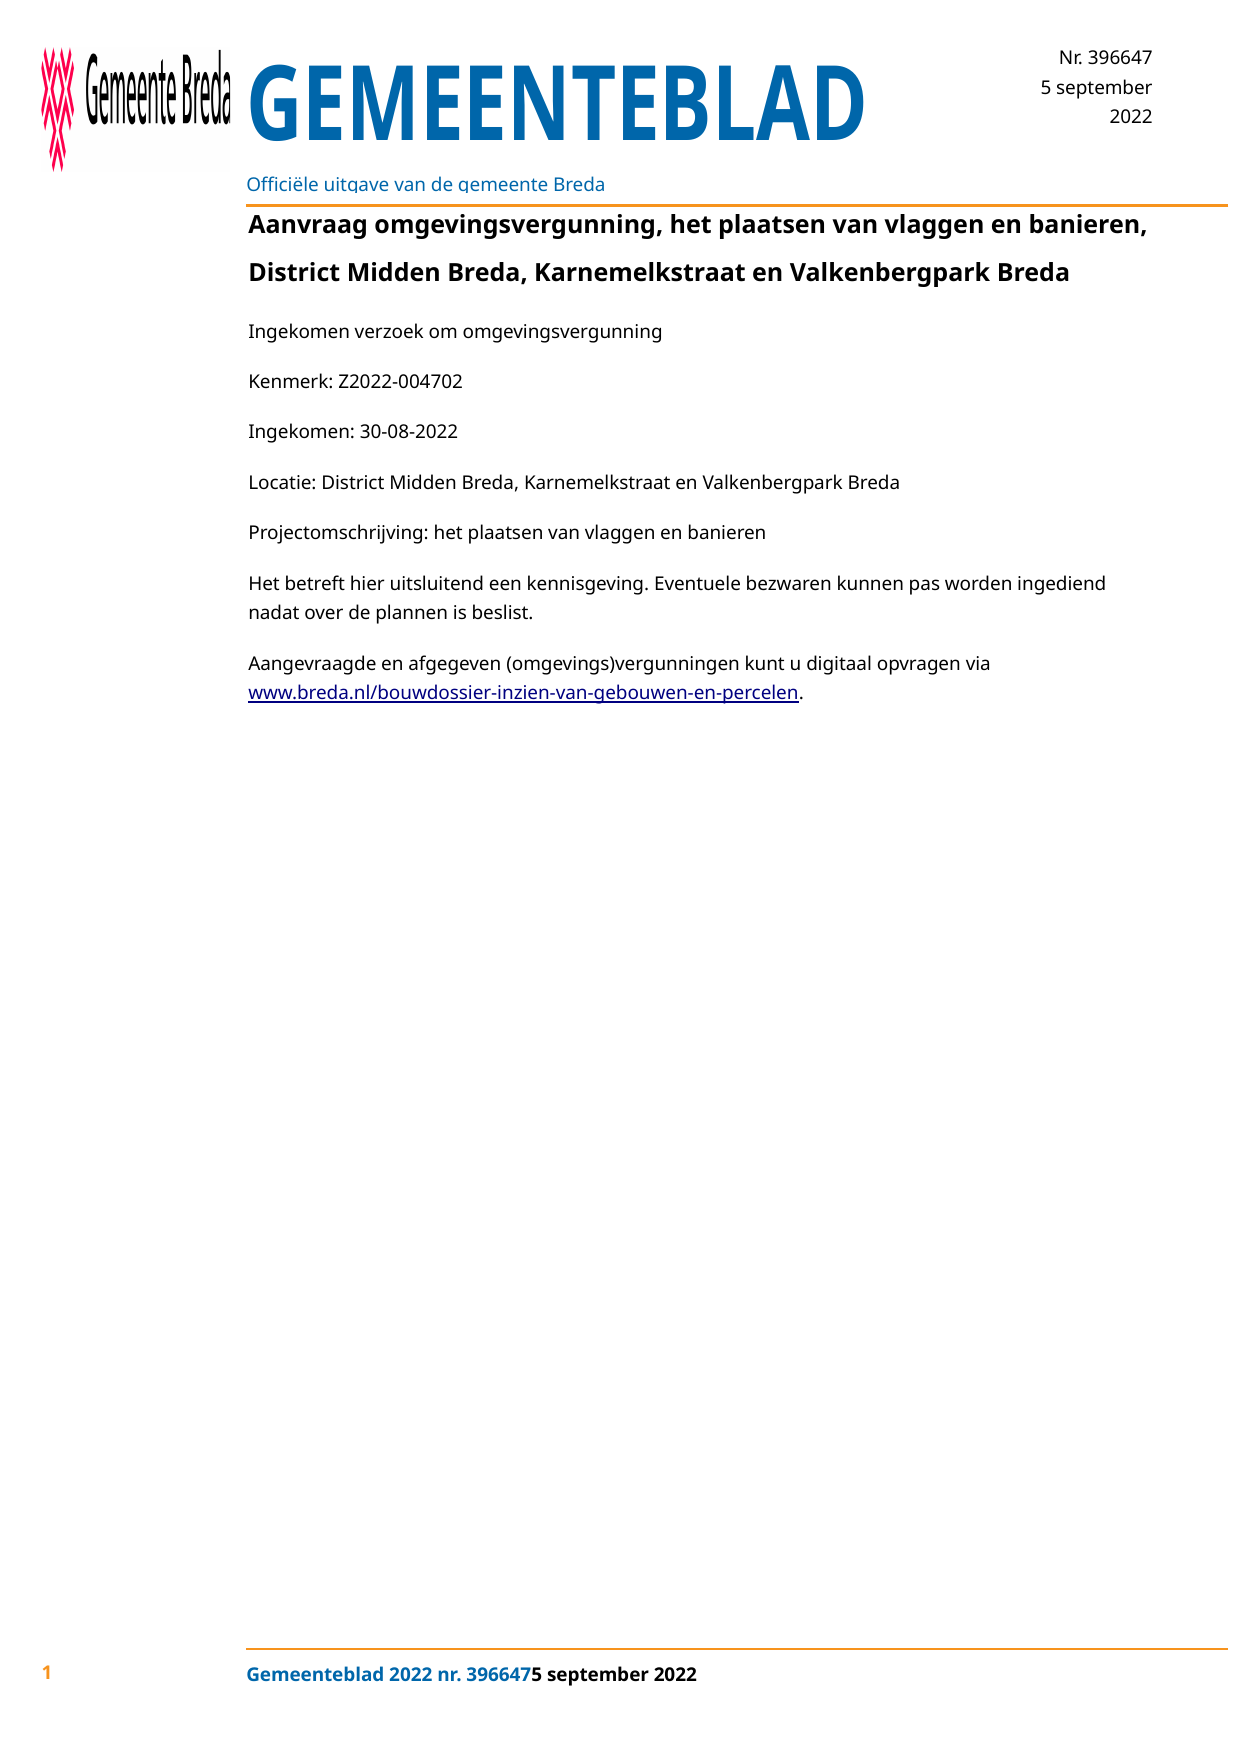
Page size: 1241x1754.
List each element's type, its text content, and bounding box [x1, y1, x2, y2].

picture [41, 47, 231, 172]
text Projectomschrijving: het plaatsen van vlaggen en banieren [248, 519, 1152, 545]
text Ingekomen: 30-08-2022 [248, 419, 1152, 444]
text Ingekomen verzoek om omgevingsvergunning [248, 318, 1152, 344]
text Het betreft hier uitsluitend een kennisgeving. Eventuele bezwaren kunnen pas worden ingediend nadat over de plannen is beslist. [248, 570, 1152, 625]
text Aanvraag omgevingsvergunning, het plaatsen van vlaggen en banieren, District Midden Breda, Karnemelkstraat en Valkenbergpark Breda [248, 207, 1152, 288]
text Kenmerk: Z2022-004702 [248, 368, 1152, 394]
text Aangevraagde en afgegeven (omgevings)vergunningen kunt u digitaal opvragen via www.breda.nl/bouwdossier-inzien-van-gebouwen-en-percelen. [248, 650, 1152, 705]
text Locatie: District Midden Breda, Karnemelkstraat en Valkenbergpark Breda [248, 469, 1152, 495]
